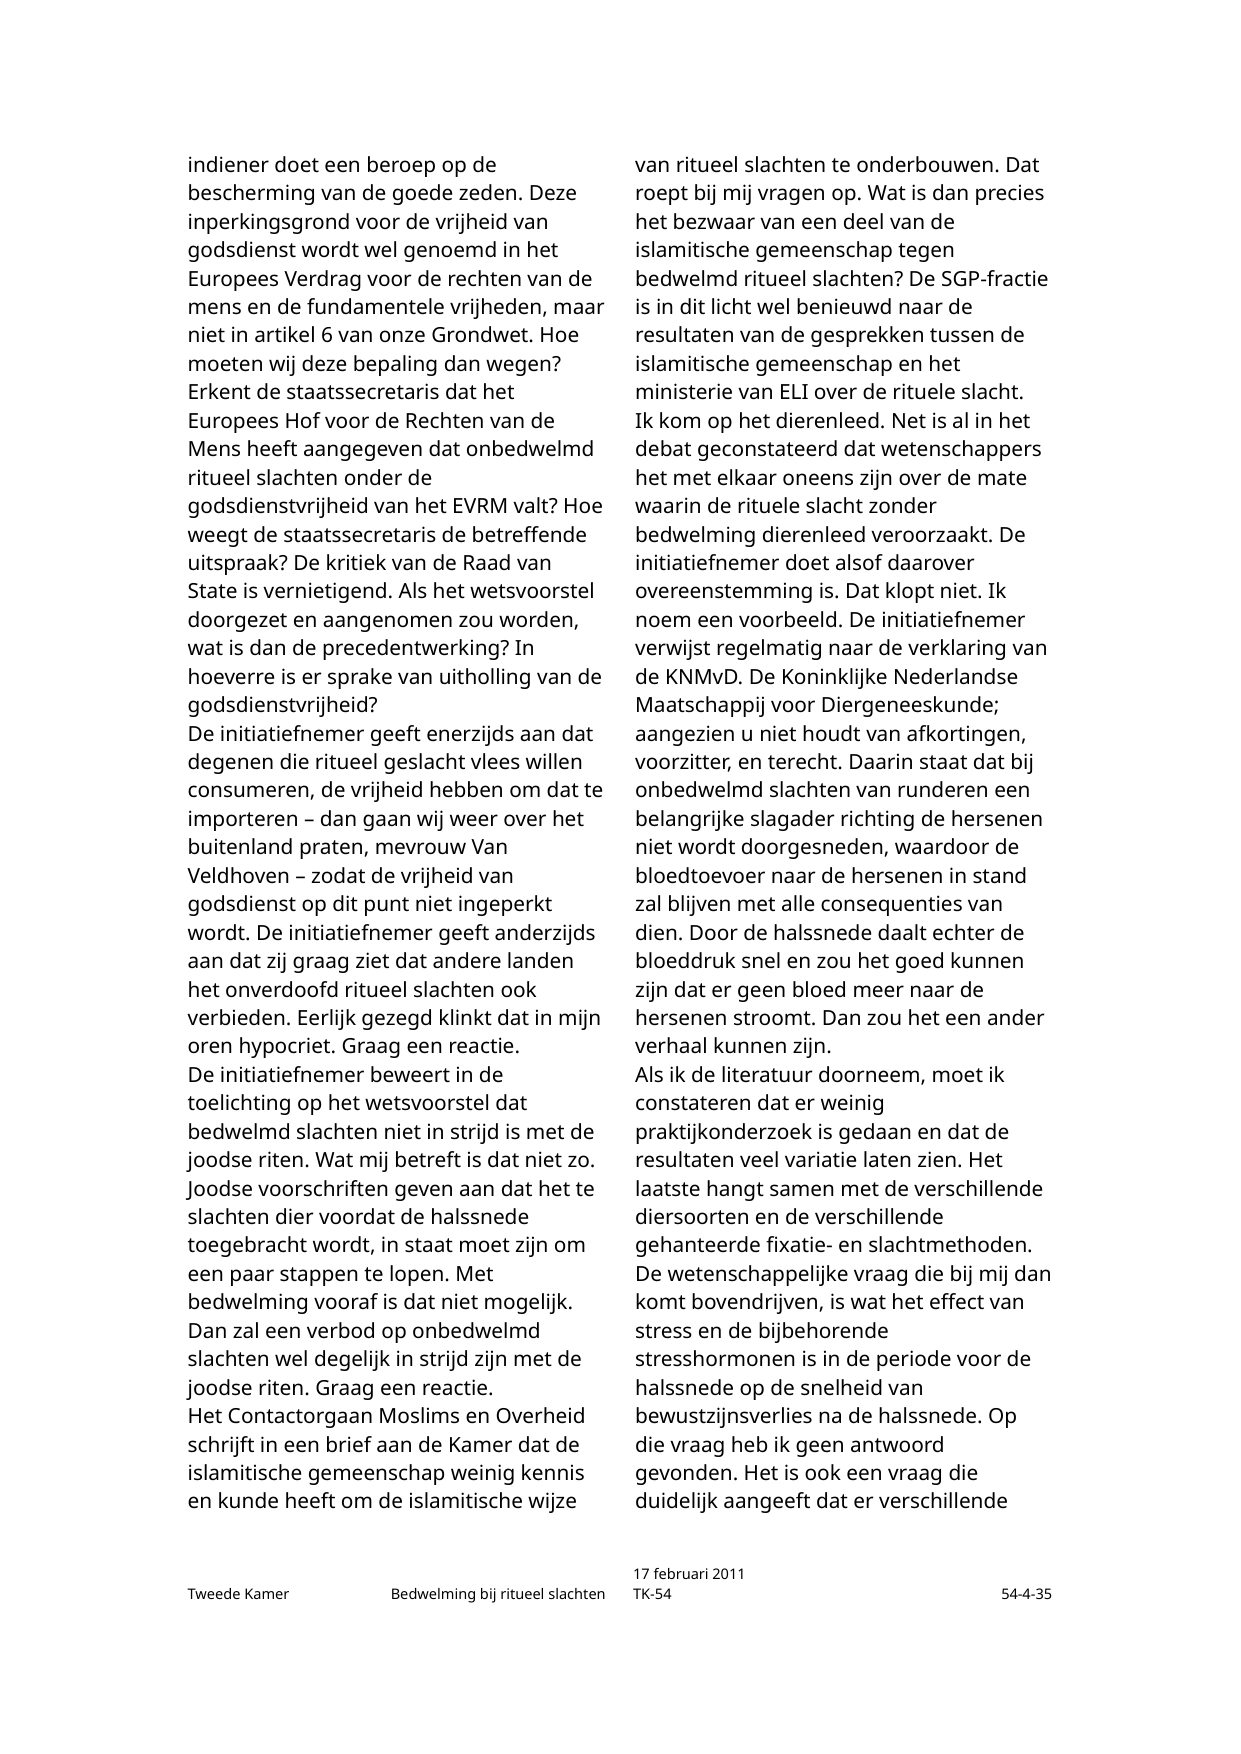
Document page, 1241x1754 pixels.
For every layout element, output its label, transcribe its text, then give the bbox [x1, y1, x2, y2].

text Ik kom op het dierenleed. Net is al in het debat geconstateerd dat wetenschappers het met elkaar oneens zijn over de mate waarin de rituele slacht zonder bedwelming dierenleed veroorzaakt. De initiatiefnemer doet alsof daarover overeenstemming is. Dat klopt niet. Ik noem een voorbeeld. De initiatiefnemer verwijst regelmatig naar de verklaring van de KNMvD. De Koninklijke Nederlandse Maatschappij voor Diergeneeskunde; aangezien u niet houdt van afkortingen, voorzitter, en terecht. Daarin staat dat bij onbedwelmd slachten van runderen een belangrijke slagader richting de hersenen niet wordt doorgesneden, waardoor de bloedtoevoer naar de hersenen in stand zal blijven met alle consequenties van dien. Door de halssnede daalt echter de bloeddruk snel en zou het goed kunnen zijn dat er geen bloed meer naar de hersenen stroomt. Dan zou het een ander verhaal kunnen zijn. [635, 406, 1053, 1060]
text Als ik de literatuur doorneem, moet ik constateren dat er weinig praktijkonderzoek is gedaan en dat de resultaten veel variatie laten zien. Het laatste hangt samen met de verschillende diersoorten en de verschillende gehanteerde fixatie- en slachtmethoden. De wetenschappelijke vraag die bij mij dan komt bovendrijven, is wat het effect van stress en de bijbehorende stresshormonen is in de periode voor de halssnede op de snelheid van bewustzijnsverlies na de halssnede. Op die vraag heb ik geen antwoord gevonden. Het is ook een vraag die duidelijk aangeeft dat er verschillende [635, 1060, 1053, 1515]
text De initiatiefnemer beweert in de toelichting op het wetsvoorstel dat bedwelmd slachten niet in strijd is met de joodse riten. Wat mij betreft is dat niet zo. Joodse voorschriften geven aan dat het te slachten dier voordat de halssnede toegebracht wordt, in staat moet zijn om een paar stappen te lopen. Met bedwelming vooraf is dat niet mogelijk. Dan zal een verbod op onbedwelmd slachten wel degelijk in strijd zijn met de joodse riten. Graag een reactie. [187, 1060, 605, 1401]
text De initiatiefnemer geeft enerzijds aan dat degenen die ritueel geslacht vlees willen consumeren, de vrijheid hebben om dat te importeren – dan gaan wij weer over het buitenland praten, mevrouw Van Veldhoven – zodat de vrijheid van godsdienst op dit punt niet ingeperkt wordt. De initiatiefnemer geeft anderzijds aan dat zij graag ziet dat andere landen het onverdoofd ritueel slachten ook verbieden. Eerlijk gezegd klinkt dat in mijn oren hypocriet. Graag een reactie. [187, 719, 605, 1060]
text Het Contactorgaan Moslims en Overheid schrijft in een brief aan de Kamer dat de islamitische gemeenschap weinig kennis en kunde heeft om de islamitische wijze [187, 1401, 605, 1515]
text indiener doet een beroep op de bescherming van de goede zeden. Deze inperkingsgrond voor de vrijheid van godsdienst wordt wel genoemd in het Europees Verdrag voor de rechten van de mens en de fundamentele vrijheden, maar niet in artikel 6 van onze Grondwet. Hoe moeten wij deze bepaling dan wegen? Erkent de staatssecretaris dat het Europees Hof voor de Rechten van de Mens heeft aangegeven dat onbedwelmd ritueel slachten onder de godsdienstvrijheid van het EVRM valt? Hoe weegt de staatssecretaris de betreffende uitspraak? De kritiek van de Raad van State is vernietigend. Als het wetsvoorstel doorgezet en aangenomen zou worden, wat is dan de precedentwerking? In hoeverre is er sprake van uitholling van de godsdienstvrijheid? [187, 150, 605, 719]
text van ritueel slachten te onderbouwen. Dat roept bij mij vragen op. Wat is dan precies het bezwaar van een deel van de islamitische gemeenschap tegen bedwelmd ritueel slachten? De SGP-fractie is in dit licht wel benieuwd naar de resultaten van de gesprekken tussen de islamitische gemeenschap en het ministerie van ELI over de rituele slacht. [635, 150, 1053, 406]
